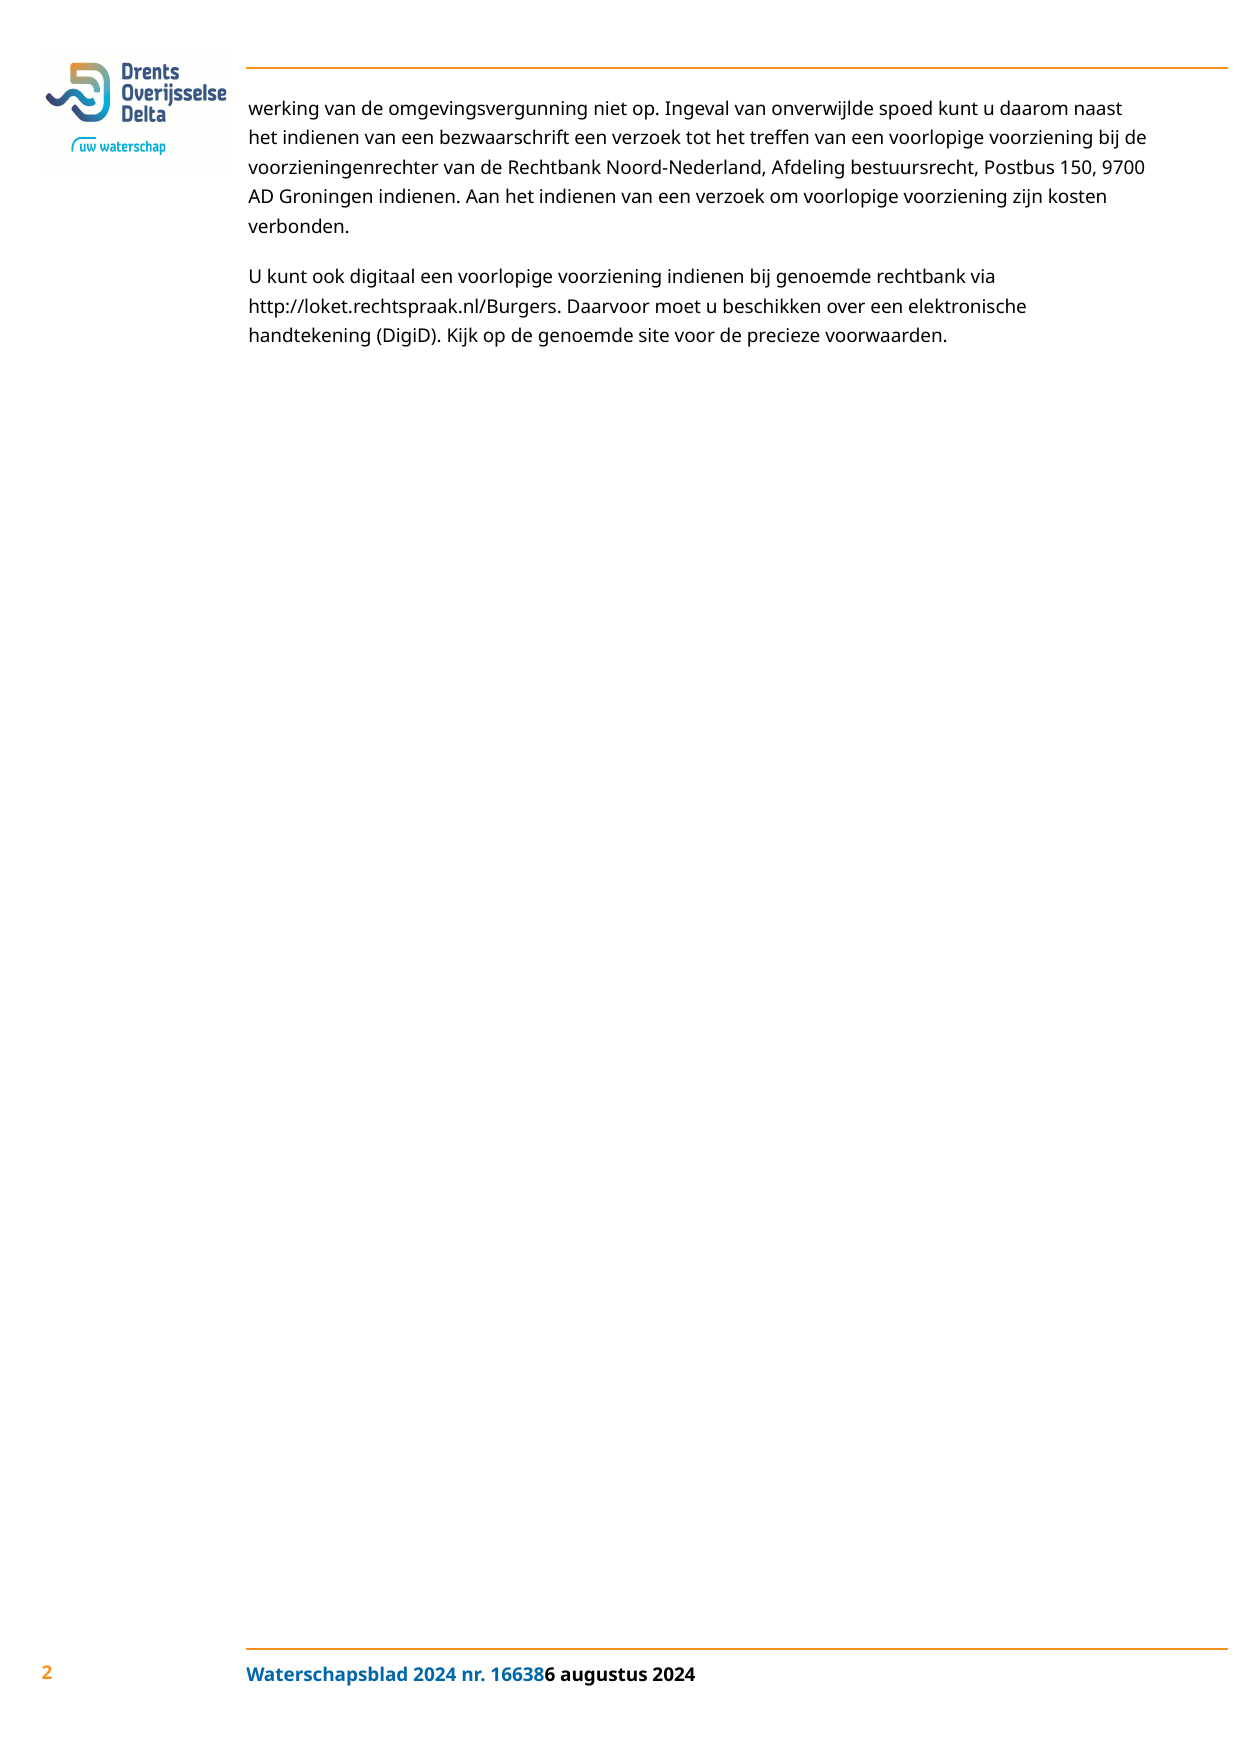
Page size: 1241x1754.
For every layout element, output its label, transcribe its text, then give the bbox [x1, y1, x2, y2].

text U kunt ook digitaal een voorlopige voorziening indienen bij genoemde rechtbank via http://loket.rechtspraak.nl/Burgers. Daarvoor moet u beschikken over een elektronische handtekening (DigiD). Kijk op de genoemde site voor de precieze voorwaarden. [248, 263, 1152, 348]
picture [41, 47, 231, 172]
text werking van de omgevingsvergunning niet op. Ingeval van onverwijlde spoed kunt u daarom naast het indienen van een bezwaarschrift een verzoek tot het treffen van een voorlopige voorziening bij de voorzieningenrechter van de Rechtbank Noord-Nederland, Afdeling bestuursrecht, Postbus 150, 9700 AD Groningen indienen. Aan het indienen van een verzoek om voorlopige voorziening zijn kosten verbonden. [248, 95, 1152, 239]
